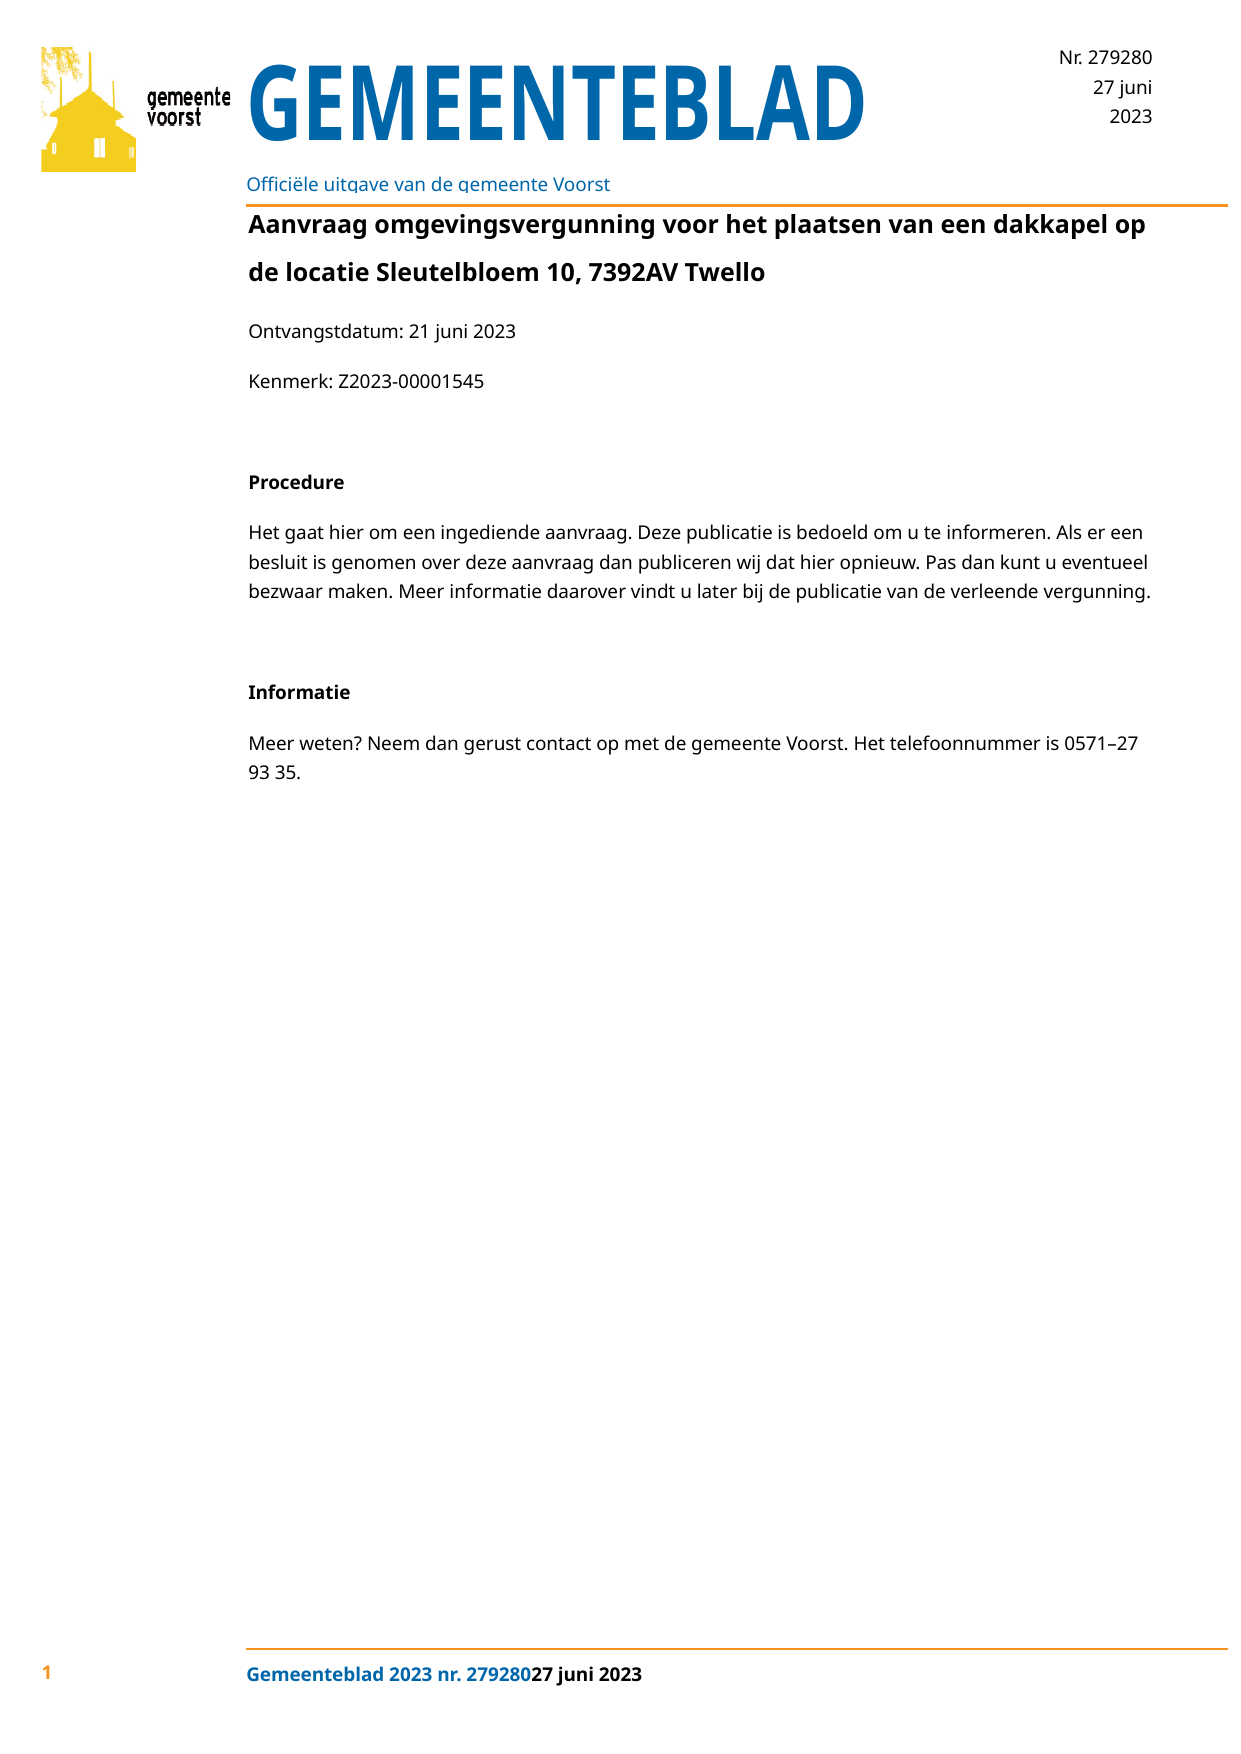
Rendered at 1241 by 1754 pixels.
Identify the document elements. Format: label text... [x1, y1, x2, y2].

text Procedure [248, 469, 1152, 495]
text Meer weten? Neem dan gerust contact op met de gemeente Voorst. Het telefoonnummer is 0571–27 93 35. [248, 730, 1152, 785]
text Ontvangstdatum: 21 juni 2023 [248, 318, 1152, 344]
text Kenmerk: Z2023-00001545 [248, 368, 1152, 394]
picture [41, 47, 231, 172]
text Het gaat hier om een ingediende aanvraag. Deze publicatie is bedoeld om u te informeren. Als er een besluit is genomen over deze aanvraag dan publiceren wij dat hier opnieuw. Pas dan kunt u eventueel bezwaar maken. Meer informatie daarover vindt u later bij de publicatie van de verleende vergunning. [248, 519, 1152, 604]
text Aanvraag omgevingsvergunning voor het plaatsen van een dakkapel op de locatie Sleutelbloem 10, 7392AV Twello [248, 207, 1152, 288]
text Informatie [248, 679, 1152, 705]
